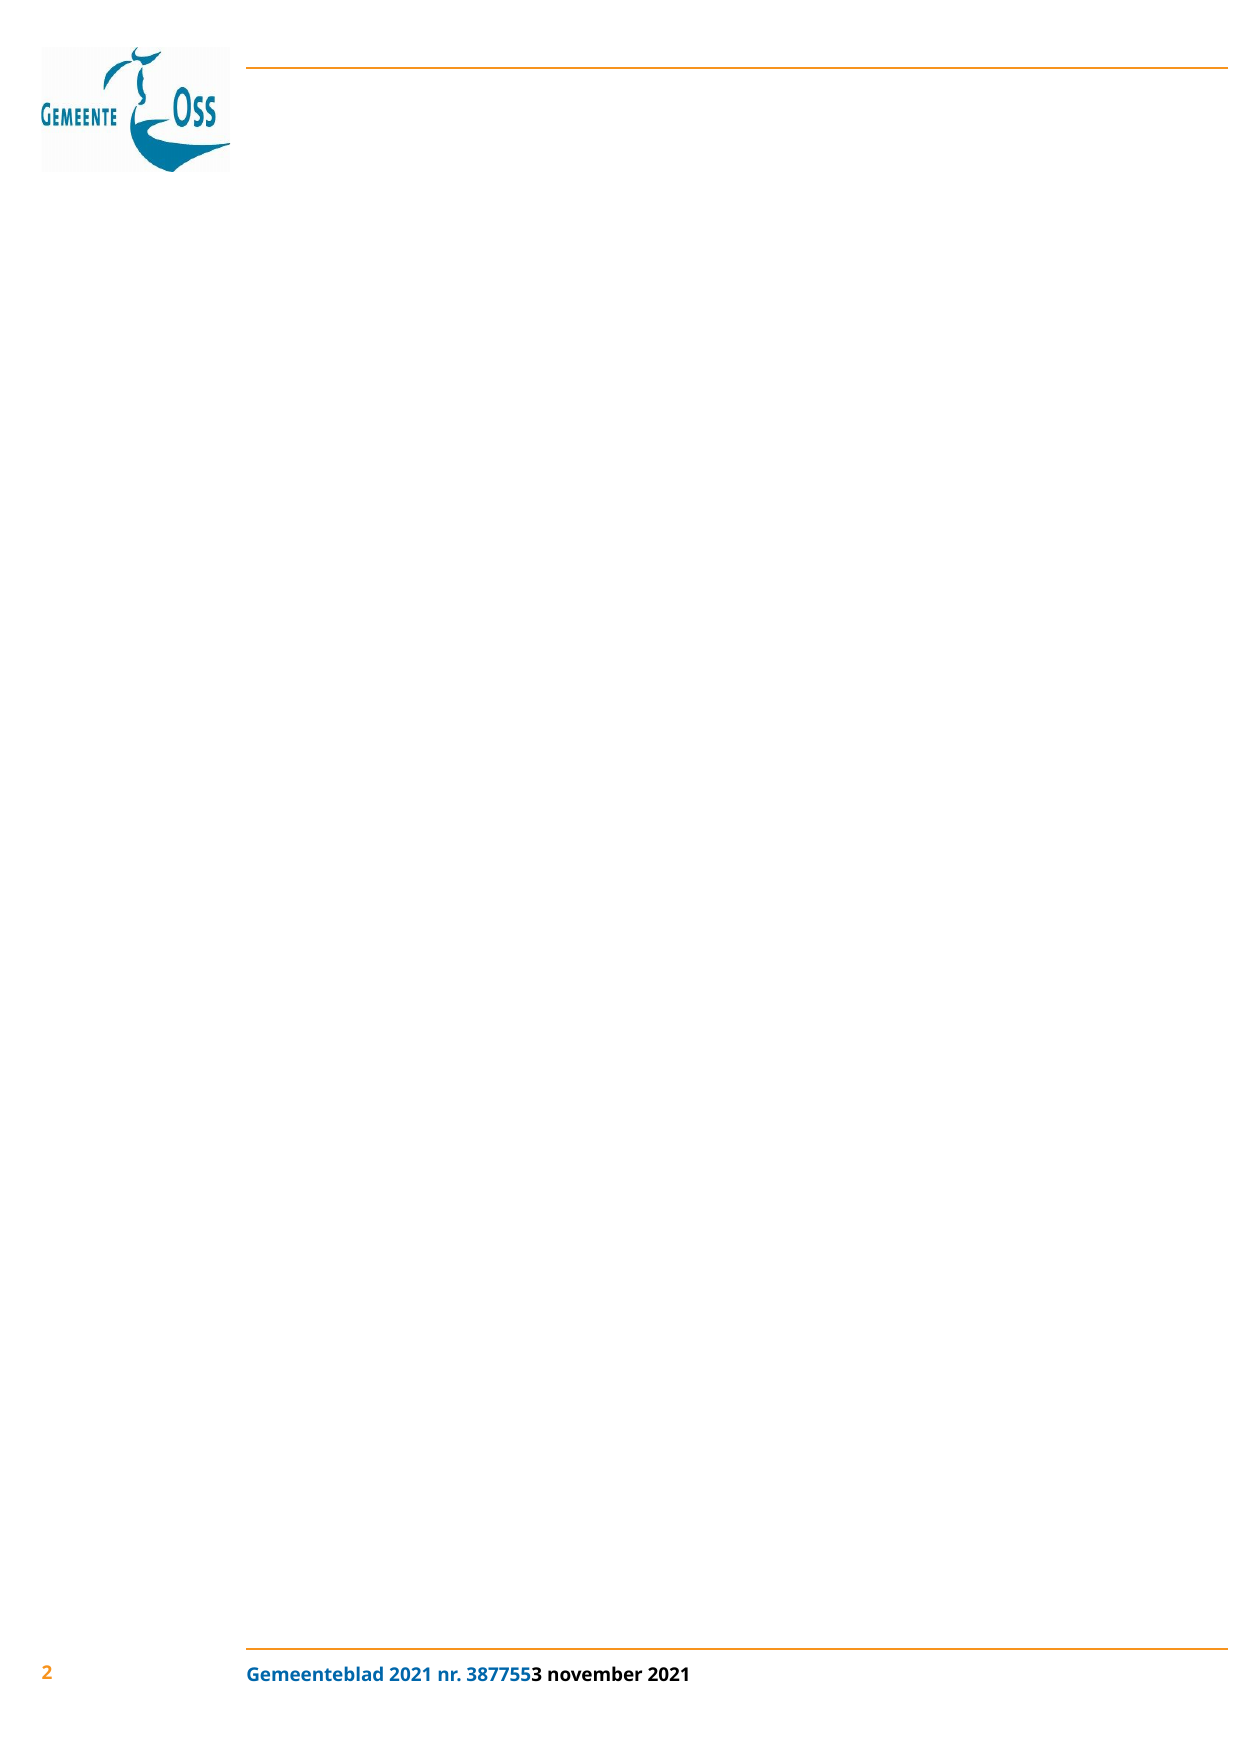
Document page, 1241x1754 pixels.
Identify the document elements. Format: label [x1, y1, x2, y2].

picture [41, 47, 231, 172]
